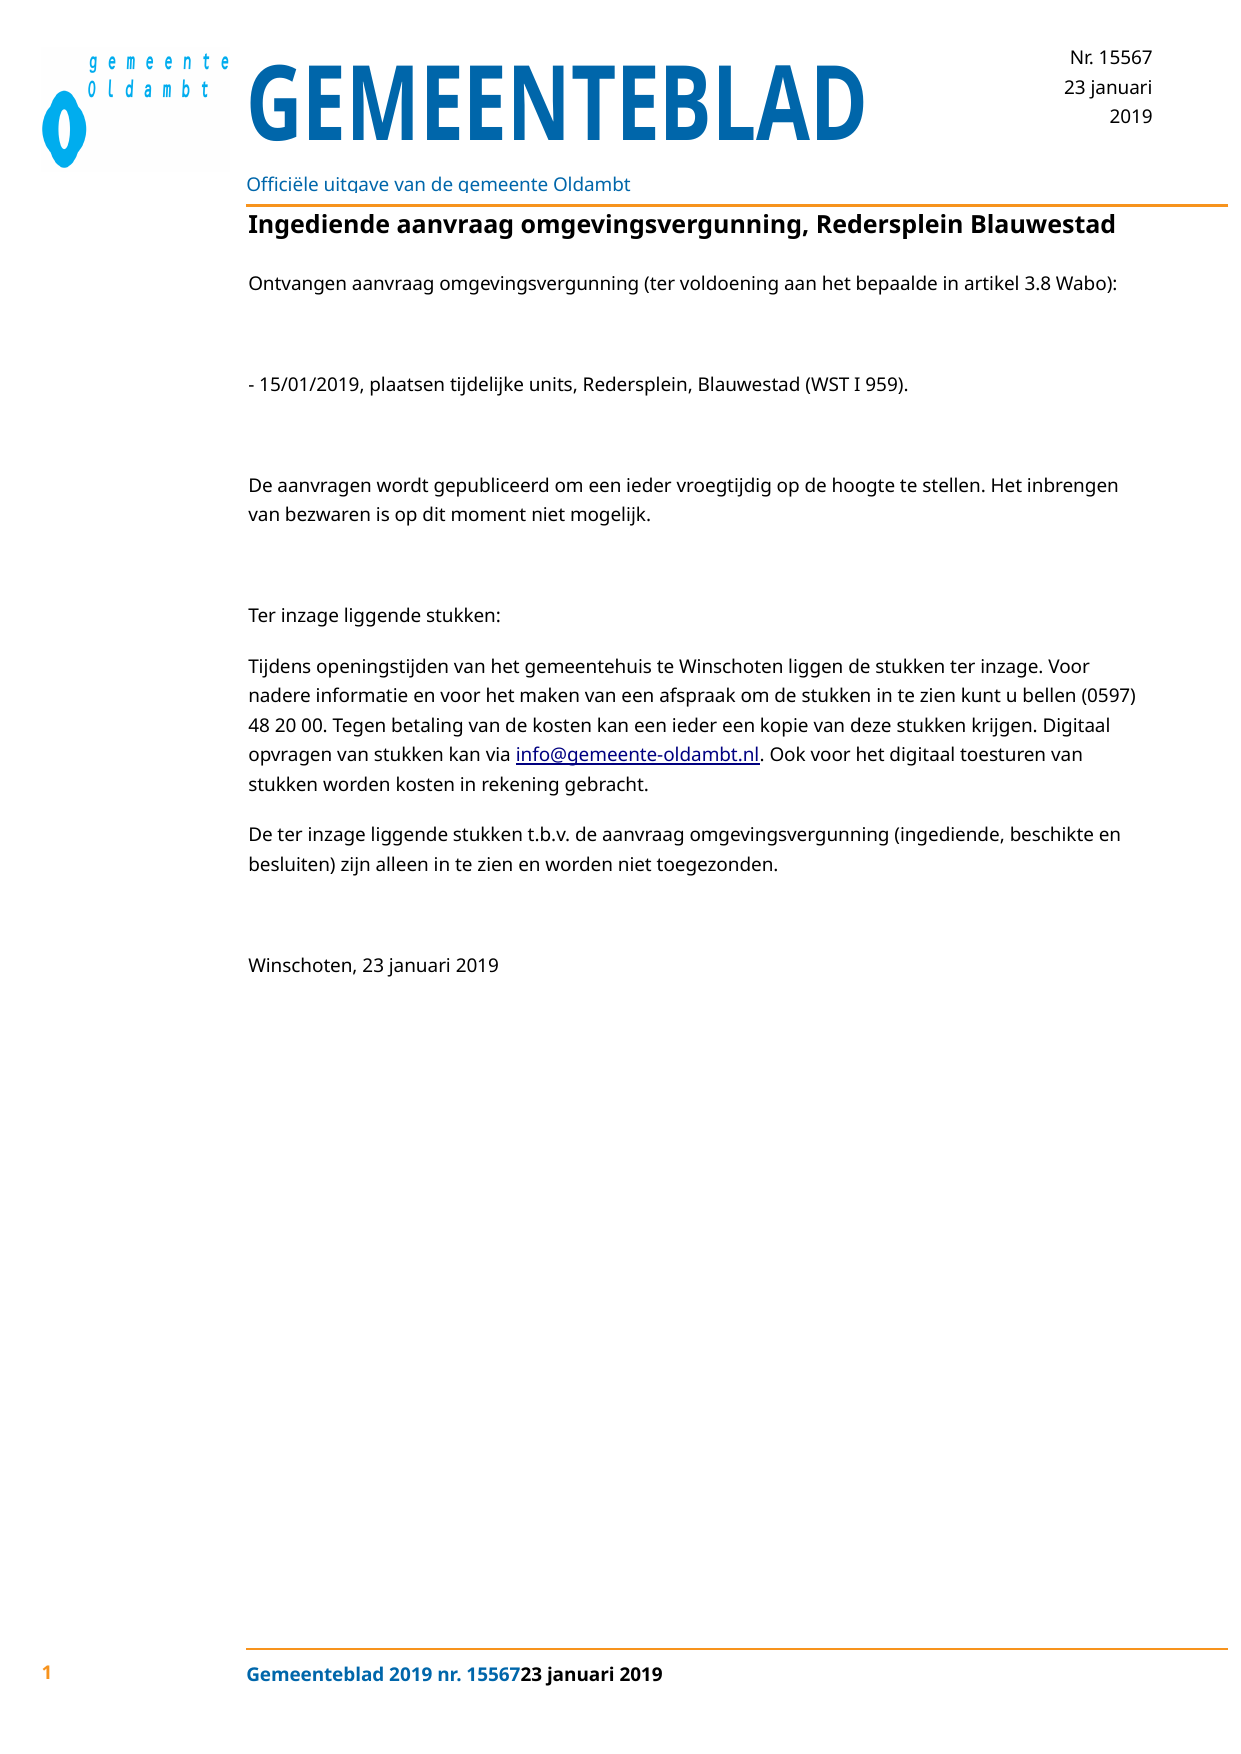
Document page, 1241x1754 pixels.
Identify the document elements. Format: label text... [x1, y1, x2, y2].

text - 15/01/2019, plaatsen tijdelijke units, Redersplein, Blauwestad (WST I 959). [248, 371, 1152, 397]
text Ingediende aanvraag omgevingsvergunning, Redersplein Blauwestad [248, 207, 1152, 241]
text Ontvangen aanvraag omgevingsvergunning (ter voldoening aan het bepaalde in artikel 3.8 Wabo): [248, 270, 1152, 296]
text Tijdens openingstijden van het gemeentehuis te Winschoten liggen de stukken ter inzage. Voor nadere informatie en voor het maken van een afspraak om de stukken in te zien kunt u bellen (0597) 48 20 00. Tegen betaling van de kosten kan een ieder een kopie van deze stukken krijgen. Digitaal opvragen van stukken kan via info@gemeente-oldambt.nl. Ook voor het digitaal toesturen van stukken worden kosten in rekening gebracht. [248, 653, 1152, 797]
text De aanvragen wordt gepubliceerd om een ieder vroegtijdig op de hoogte te stellen. Het inbrengen van bezwaren is op dit moment niet mogelijk. [248, 472, 1152, 527]
text Winschoten, 23 januari 2019 [248, 952, 1152, 978]
text De ter inzage liggende stukken t.b.v. de aanvraag omgevingsvergunning (ingediende, beschikte en besluiten) zijn alleen in te zien en worden niet toegezonden. [248, 822, 1152, 877]
text Ter inzage liggende stukken: [248, 602, 1152, 628]
picture [41, 47, 231, 172]
